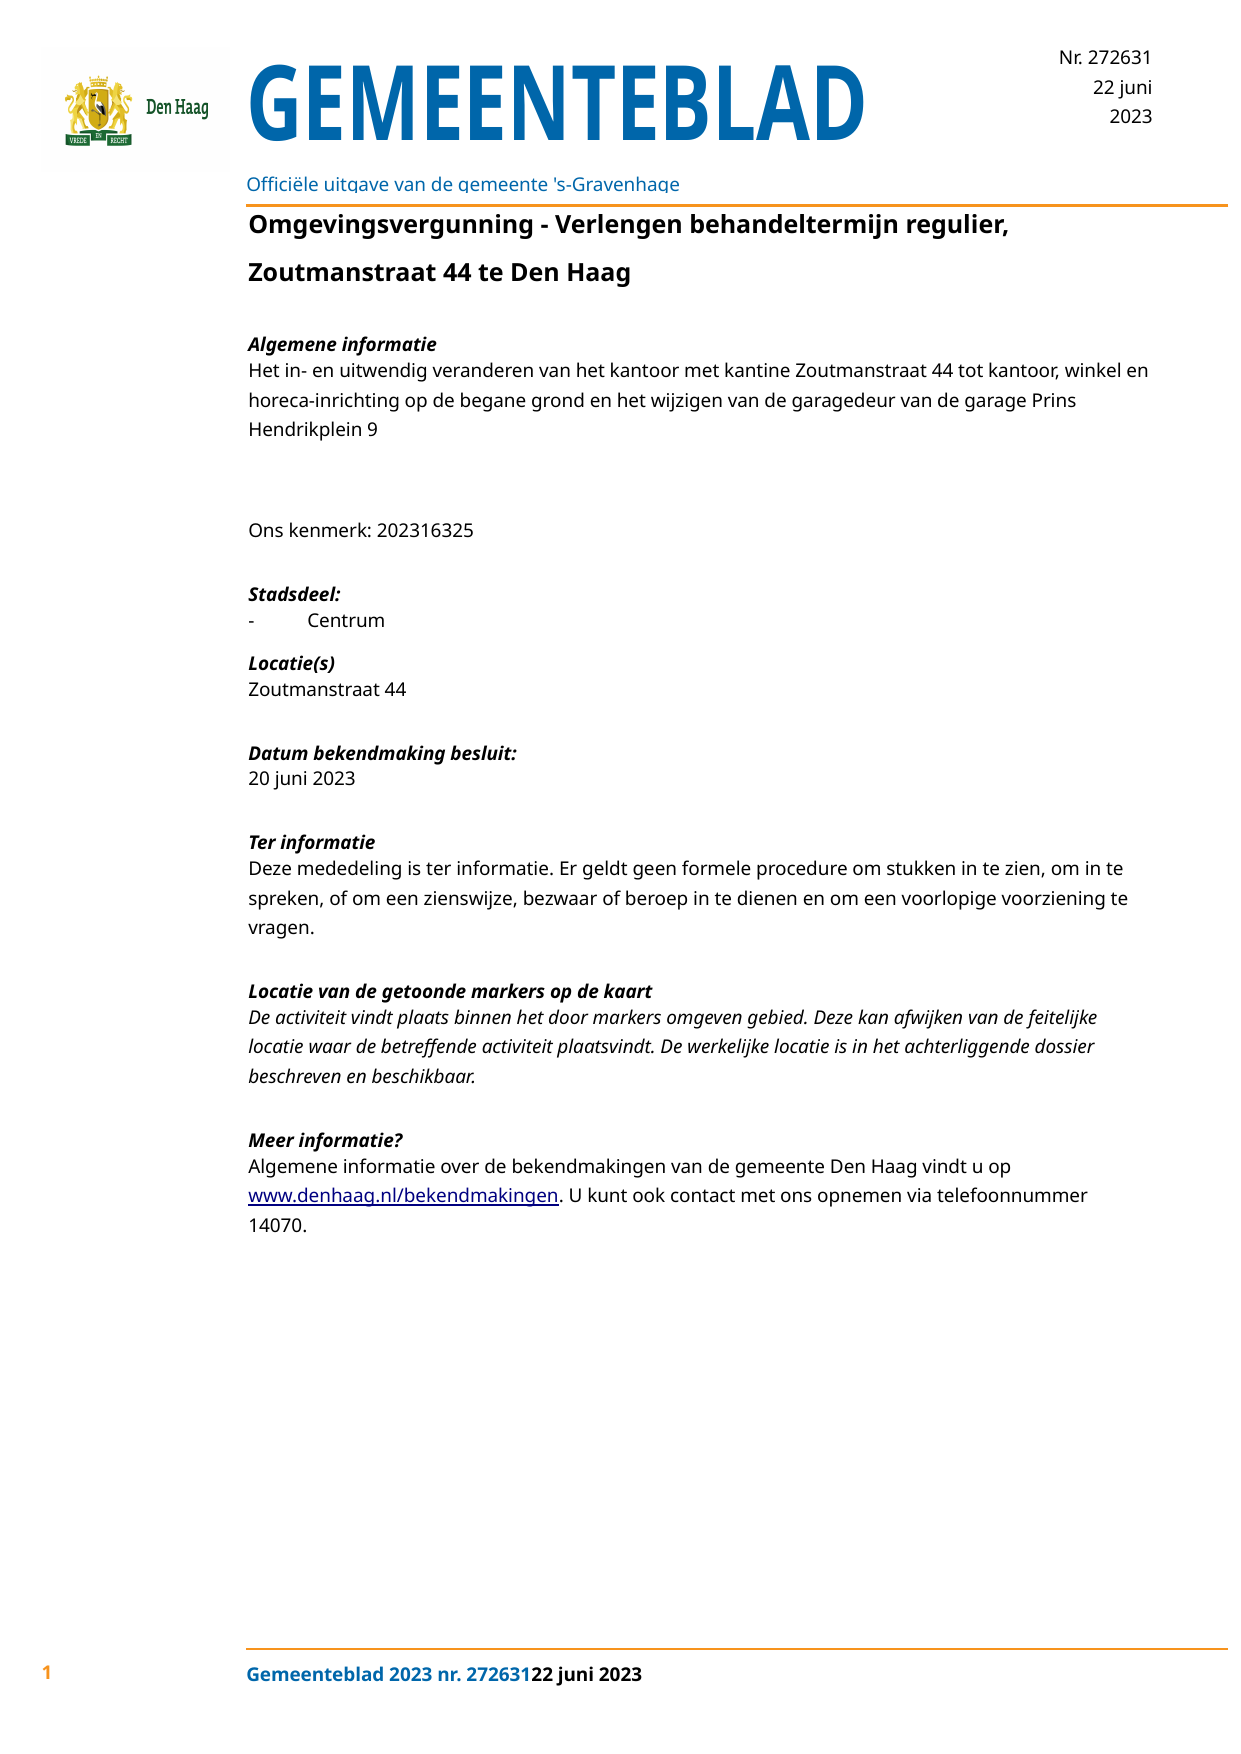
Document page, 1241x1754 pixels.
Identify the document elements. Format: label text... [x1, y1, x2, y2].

text Meer informatie? [248, 1127, 1152, 1153]
list Centrum [248, 607, 1152, 633]
text Algemene informatie [248, 331, 1152, 357]
text Ons kenmerk: 202316325 [248, 517, 1152, 543]
text Deze mededeling is ter informatie. Er geldt geen formele procedure om stukken in te zien, om in te spreken, of om een zienswijze, bezwaar of beroep in te dienen en om een voorlopige voorziening te vragen. [248, 855, 1152, 940]
text Het in- en uitwendig veranderen van het kantoor met kantine Zoutmanstraat 44 tot kantoor, winkel en horeca-inrichting op de begane grond en het wijzigen van de garagedeur van de garage Prins Hendrikplein 9 [248, 357, 1152, 442]
text Stadsdeel: [248, 581, 1152, 607]
text Zoutmanstraat 44 [248, 676, 1152, 701]
text Locatie van de getoonde markers op de kaart [248, 978, 1152, 1004]
text Ter informatie [248, 829, 1152, 855]
text 20 juni 2023 [248, 765, 1152, 791]
picture [41, 47, 231, 172]
text Datum bekendmaking besluit: [248, 740, 1152, 765]
text Omgevingsvergunning - Verlengen behandeltermijn regulier, Zoutmanstraat 44 te Den Haag [248, 207, 1152, 288]
text Algemene informatie over de bekendmakingen van de gemeente Den Haag vindt u op www.denhaag.nl/bekendmakingen. U kunt ook contact met ons opnemen via telefoonnummer 14070. [248, 1153, 1152, 1238]
text Locatie(s) [248, 650, 1152, 676]
text De activiteit vindt plaats binnen het door markers omgeven gebied. Deze kan afwijken van de feitelijke locatie waar de betreffende activiteit plaatsvindt. De werkelijke locatie is in het achterliggende dossier beschreven en beschikbaar. [248, 1004, 1152, 1089]
